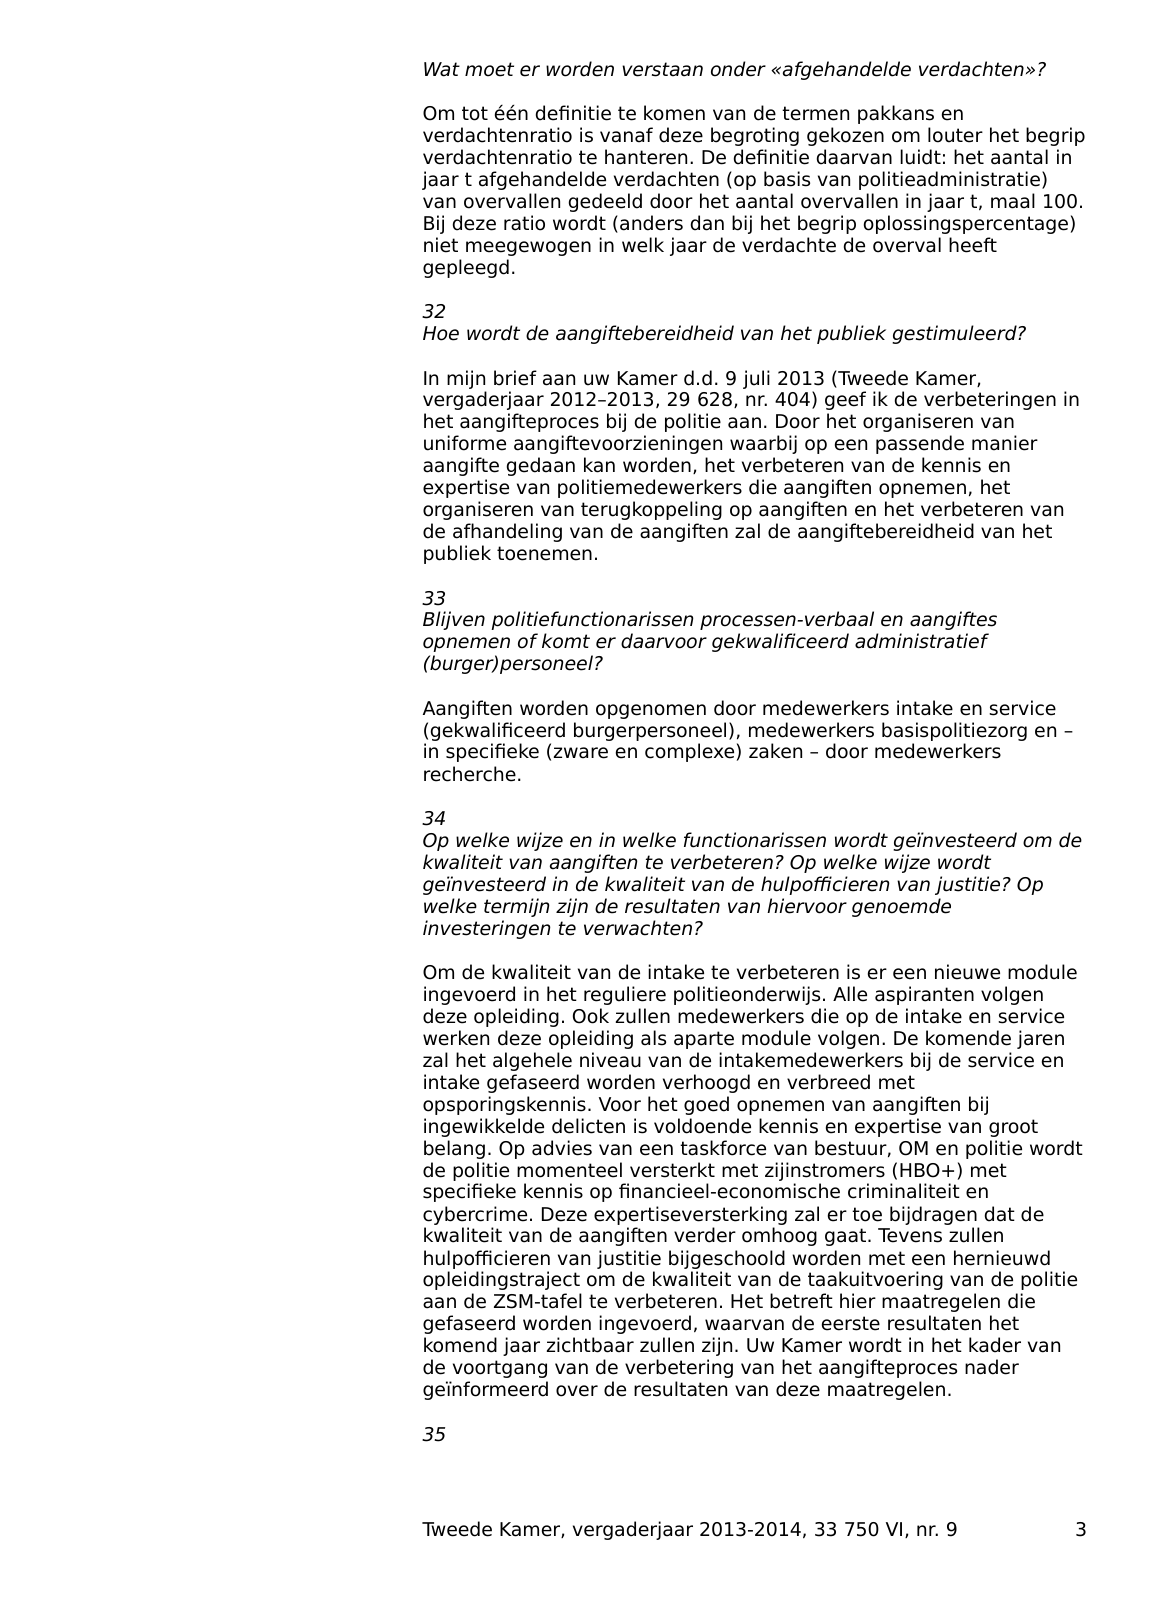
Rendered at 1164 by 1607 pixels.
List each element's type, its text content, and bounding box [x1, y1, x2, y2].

text 35 [422, 1423, 1087, 1445]
text 34 [422, 808, 1087, 829]
text 33 [422, 587, 1087, 609]
text In mijn brief aan uw Kamer d.d. 9 juli 2013 (Tweede Kamer, vergaderjaar 2012–2013, 29 628, nr. 404) geef ik de verbeteringen in het aangifteproces bij de politie aan. Door het organiseren van uniforme aangiftevoorzieningen waarbij op een passende manier aangifte gedaan kan worden, het verbeteren van de kennis en expertise van politiemedewerkers die aangiften opnemen, het organiseren van terugkoppeling op aangiften en het verbeteren van de afhandeling van de aangiften zal de aangiftebereidheid van het publiek toenemen. [422, 367, 1087, 565]
text Blijven politiefunctionarissen processen-verbaal en aangiftes opnemen of komt er daarvoor gekwalificeerd administratief (burger)personeel? [422, 609, 1087, 675]
text Om tot één definitie te komen van de termen pakkans en verdachtenratio is vanaf deze begroting gekozen om louter het begrip verdachtenratio te hanteren. De definitie daarvan luidt: het aantal in jaar t afgehandelde verdachten (op basis van politieadministratie) van overvallen gedeeld door het aantal overvallen in jaar t, maal 100. Bij deze ratio wordt (anders dan bij het begrip oplossingspercentage) niet meegewogen in welk jaar de verdachte de overval heeft gepleegd. [422, 103, 1087, 279]
text Om de kwaliteit van de intake te verbeteren is er een nieuwe module ingevoerd in het reguliere politieonderwijs. Alle aspiranten volgen deze opleiding. Ook zullen medewerkers die op de intake en service werken deze opleiding als aparte module volgen. De komende jaren zal het algehele niveau van de intakemedewerkers bij de service en intake gefaseerd worden verhoogd en verbreed met opsporingskennis. Voor het goed opnemen van aangiften bij ingewikkelde delicten is voldoende kennis en expertise van groot belang. Op advies van een taskforce van bestuur, OM en politie wordt de politie momenteel versterkt met zijinstromers (HBO+) met specifieke kennis op financieel-economische criminaliteit en cybercrime. Deze expertiseversterking zal er toe bijdragen dat de kwaliteit van de aangiften verder omhoog gaat. Tevens zullen hulpofficieren van justitie bijgeschoold worden met een hernieuwd opleidingstraject om de kwaliteit van de taakuitvoering van de politie aan de ZSM-tafel te verbeteren. Het betreft hier maatregelen die gefaseerd worden ingevoerd, waarvan de eerste resultaten het komend jaar zichtbaar zullen zijn. Uw Kamer wordt in het kader van de voortgang van de verbetering van het aangifteproces nader geïnformeerd over de resultaten van deze maatregelen. [422, 962, 1087, 1401]
text Hoe wordt de aangiftebereidheid van het publiek gestimuleerd? [422, 323, 1087, 345]
text Op welke wijze en in welke functionarissen wordt geïnvesteerd om de kwaliteit van aangiften te verbeteren? Op welke wijze wordt geïnvesteerd in de kwaliteit van de hulpofficieren van justitie? Op welke termijn zijn de resultaten van hiervoor genoemde investeringen te verwachten? [422, 829, 1087, 939]
text Wat moet er worden verstaan onder «afgehandelde verdachten»? [422, 59, 1087, 81]
text Aangiften worden opgenomen door medewerkers intake en service (gekwalificeerd burgerpersoneel), medewerkers basispolitiezorg en – in specifieke (zware en complexe) zaken – door medewerkers recherche. [422, 697, 1087, 785]
text 32 [422, 301, 1087, 323]
